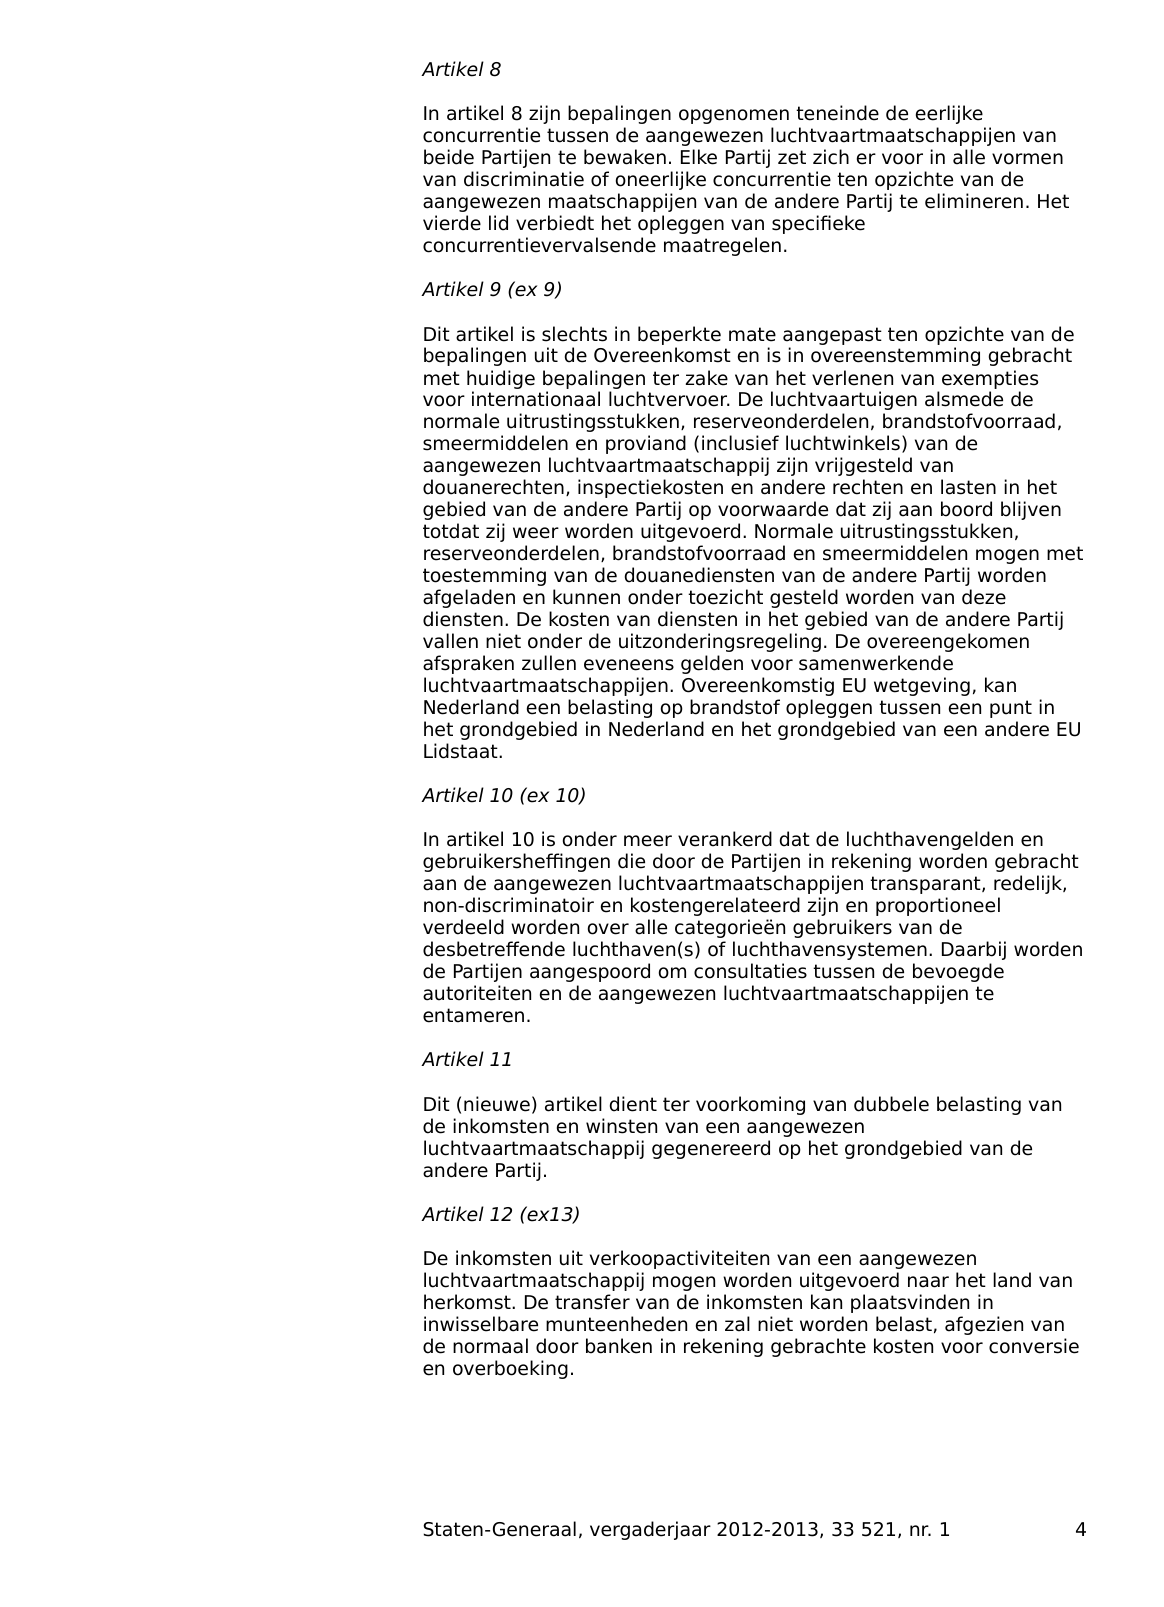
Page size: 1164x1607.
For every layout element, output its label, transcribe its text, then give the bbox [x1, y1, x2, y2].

text In artikel 8 zijn bepalingen opgenomen teneinde de eerlijke concurrentie tussen de aangewezen luchtvaartmaatschappijen van beide Partijen te bewaken. Elke Partij zet zich er voor in alle vormen van discriminatie of oneerlijke concurrentie ten opzichte van de aangewezen maatschappijen van de andere Partij te elimineren. Het vierde lid verbiedt het opleggen van specifieke concurrentievervalsende maatregelen. [422, 103, 1087, 257]
text Dit (nieuwe) artikel dient ter voorkoming van dubbele belasting van de inkomsten en winsten van een aangewezen luchtvaartmaatschappij gegenereerd op het grondgebied van de andere Partij. [422, 1093, 1087, 1181]
subtitle Artikel 8 [422, 59, 1087, 81]
subtitle Artikel 11 [422, 1049, 1087, 1071]
subtitle Artikel 10 (ex 10) [422, 785, 1087, 807]
subtitle Artikel 12 (ex13) [422, 1204, 1087, 1226]
text De inkomsten uit verkoopactiviteiten van een aangewezen luchtvaartmaatschappij mogen worden uitgevoerd naar het land van herkomst. De transfer van de inkomsten kan plaatsvinden in inwisselbare munteenheden en zal niet worden belast, afgezien van de normaal door banken in rekening gebrachte kosten voor conversie en overboeking. [422, 1248, 1087, 1380]
text In artikel 10 is onder meer verankerd dat de luchthavengelden en gebruikersheffingen die door de Partijen in rekening worden gebracht aan de aangewezen luchtvaartmaatschappijen transparant, redelijk, non-discriminatoir en kostengerelateerd zijn en proportioneel verdeeld worden over alle categorieën gebruikers van de desbetreffende luchthaven(s) of luchthavensystemen. Daarbij worden de Partijen aangespoord om consultaties tussen de bevoegde autoriteiten en de aangewezen luchtvaartmaatschappijen te entameren. [422, 829, 1087, 1027]
text Dit artikel is slechts in beperkte mate aangepast ten opzichte van de bepalingen uit de Overeenkomst en is in overeenstemming gebracht met huidige bepalingen ter zake van het verlenen van exempties voor internationaal luchtvervoer. De luchtvaartuigen alsmede de normale uitrustingsstukken, reserveonderdelen, brandstofvoorraad, smeermiddelen en proviand (inclusief luchtwinkels) van de aangewezen luchtvaartmaatschappij zijn vrijgesteld van douanerechten, inspectiekosten en andere rechten en lasten in het gebied van de andere Partij op voorwaarde dat zij aan boord blijven totdat zij weer worden uitgevoerd. Normale uitrustingsstukken, reserveonderdelen, brandstofvoorraad en smeermiddelen mogen met toestemming van de douanediensten van de andere Partij worden afgeladen en kunnen onder toezicht gesteld worden van deze diensten. De kosten van diensten in het gebied van de andere Partij vallen niet onder de uitzonderingsregeling. De overeengekomen afspraken zullen eveneens gelden voor samenwerkende luchtvaartmaatschappijen. Overeenkomstig EU wetgeving, kan Nederland een belasting op brandstof opleggen tussen een punt in het grondgebied in Nederland en het grondgebied van een andere EU Lidstaat. [422, 323, 1087, 763]
subtitle Artikel 9 (ex 9) [422, 279, 1087, 301]
